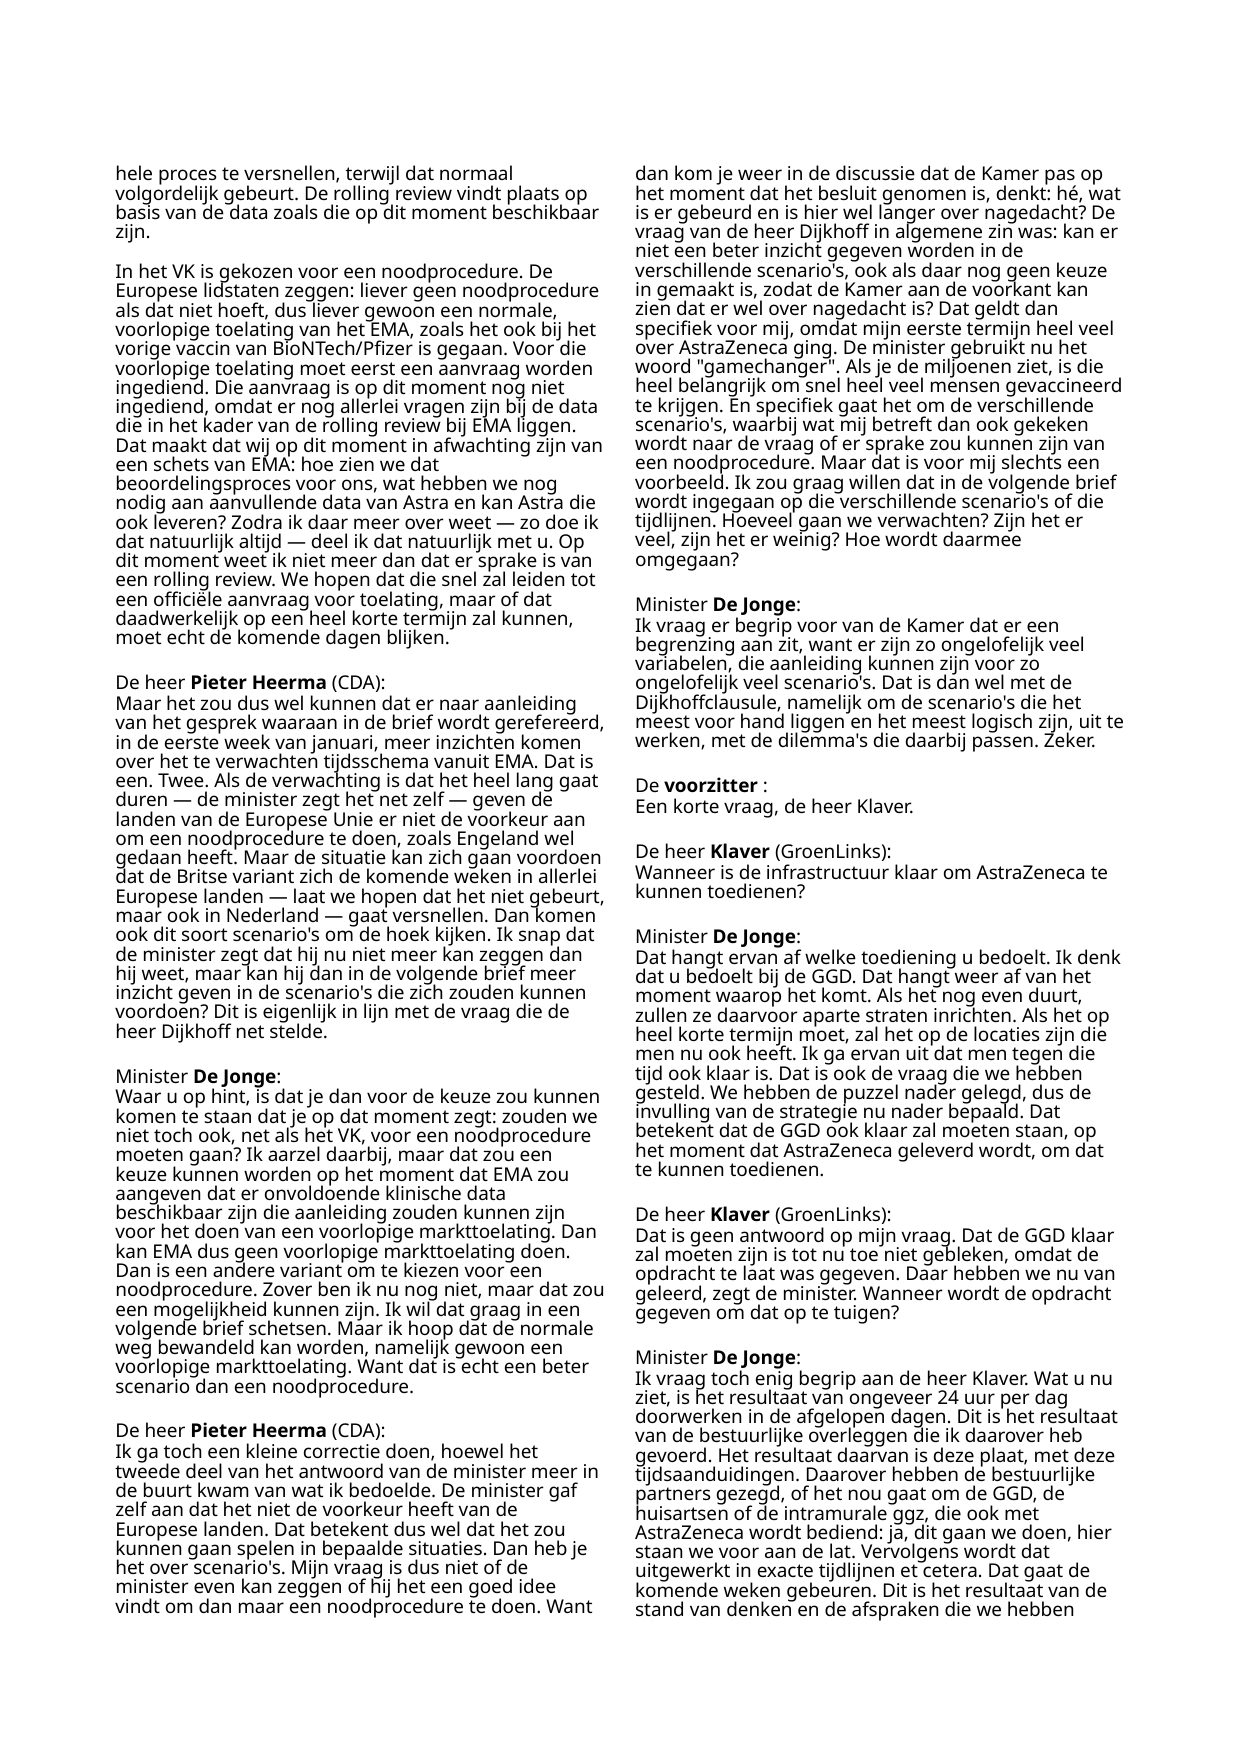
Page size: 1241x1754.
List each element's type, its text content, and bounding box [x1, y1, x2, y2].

text Ik vraag er begrip voor van de Kamer dat er een begrenzing aan zit, want er zijn zo ongelofelijk veel variabelen, die aanleiding kunnen zijn voor zo ongelofelijk veel scenario's. Dat is dan wel met de Dijkhoffclausule, namelijk om de scenario's die het meest voor hand liggen en het meest logisch zijn, uit te werken, met de dilemma's die daarbij passen. Zeker. [635, 617, 1125, 751]
text In het VK is gekozen voor een noodprocedure. De Europese lidstaten zeggen: liever geen noodprocedure als dat niet hoeft, dus liever gewoon een normale, voorlopige toelating van het EMA, zoals het ook bij het vorige vaccin van BioNTech/Pfizer is gegaan. Voor die voorlopige toelating moet eerst een aanvraag worden ingediend. Die aanvraag is op dit moment nog niet ingediend, omdat er nog allerlei vragen zijn bij de data die in het kader van de rolling review bij EMA liggen. Dat maakt dat wij op dit moment in afwachting zijn van een schets van EMA: hoe zien we dat beoordelingsproces voor ons, wat hebben we nog nodig aan aanvullende data van Astra en kan Astra die ook leveren? Zodra ik daar meer over weet — zo doe ik dat natuurlijk altijd — deel ik dat natuurlijk met u. Op dit moment weet ik niet meer dan dat er sprake is van een rolling review. We hopen dat die snel zal leiden tot een officiële aanvraag voor toelating, maar of dat daadwerkelijk op een heel korte termijn zal kunnen, moet echt de komende dagen blijken. [115, 263, 605, 648]
text Waar u op hint, is dat je dan voor de keuze zou kunnen komen te staan dat je op dat moment zegt: zouden we niet toch ook, net als het VK, voor een noodprocedure moeten gaan? Ik aarzel daarbij, maar dat zou een keuze kunnen worden op het moment dat EMA zou aangeven dat er onvoldoende klinische data beschikbaar zijn die aanleiding zouden kunnen zijn voor het doen van een voorlopige markttoelating. Dan kan EMA dus geen voorlopige markttoelating doen. Dan is een andere variant om te kiezen voor een noodprocedure. Zover ben ik nu nog niet, maar dat zou een mogelijkheid kunnen zijn. Ik wil dat graag in een volgende brief schetsen. Maar ik hoop dat de normale weg bewandeld kan worden, namelijk gewoon een voorlopige markttoelating. Want dat is echt een beter scenario dan een noodprocedure. [115, 1088, 605, 1397]
text Minister De Jonge: [635, 923, 1125, 949]
text Ik ga toch een kleine correctie doen, hoewel het tweede deel van het antwoord van de minister meer in de buurt kwam van wat ik bedoelde. De minister gaf zelf aan dat het niet de voorkeur heeft van de Europese landen. Dat betekent dus wel dat het zou kunnen gaan spelen in bepaalde situaties. Dan heb je het over scenario's. Mijn vraag is dus niet of de minister even kan zeggen of hij het een goed idee vindt om dan maar een noodprocedure te doen. Want [115, 1443, 605, 1617]
text De heer Pieter Heerma (CDA): [115, 669, 605, 695]
text Minister De Jonge: [635, 1344, 1125, 1370]
text De heer Klaver (GroenLinks): [635, 1201, 1125, 1227]
text Een korte vraag, de heer Klaver. [635, 798, 1125, 817]
text dan kom je weer in de discussie dat de Kamer pas op het moment dat het besluit genomen is, denkt: hé, wat is er gebeurd en is hier wel langer over nagedacht? De vraag van de heer Dijkhoff in algemene zin was: kan er niet een beter inzicht gegeven worden in de verschillende scenario's, ook als daar nog geen keuze in gemaakt is, zodat de Kamer aan de voorkant kan zien dat er wel over nagedacht is? Dat geldt dan specifiek voor mij, omdat mijn eerste termijn heel veel over AstraZeneca ging. De minister gebruikt nu het woord "gamechanger". Als je de miljoenen ziet, is die heel belangrijk om snel heel veel mensen gevaccineerd te krijgen. En specifiek gaat het om de verschillende scenario's, waarbij wat mij betreft dan ook gekeken wordt naar de vraag of er sprake zou kunnen zijn van een noodprocedure. Maar dat is voor mij slechts een voorbeeld. Ik zou graag willen dat in de volgende brief wordt ingegaan op die verschillende scenario's of die tijdlijnen. Hoeveel gaan we verwachten? Zijn het er veel, zijn het er weinig? Hoe wordt daarmee omgegaan? [635, 165, 1125, 570]
text hele proces te versnellen, terwijl dat normaal volgordelijk gebeurt. De rolling review vindt plaats op basis van de data zoals die op dit moment beschikbaar zijn. [115, 165, 605, 242]
text Ik vraag toch enig begrip aan de heer Klaver. Wat u nu ziet, is het resultaat van ongeveer 24 uur per dag doorwerken in de afgelopen dagen. Dit is het resultaat van de bestuurlijke overleggen die ik daarover heb gevoerd. Het resultaat daarvan is deze plaat, met deze tijdsaanduidingen. Daarover hebben de bestuurlijke partners gezegd, of het nou gaat om de GGD, de huisartsen of de intramurale ggz, die ook met AstraZeneca wordt bediend: ja, dit gaan we doen, hier staan we voor aan de lat. Vervolgens wordt dat uitgewerkt in exacte tijdlijnen et cetera. Dat gaat de komende weken gebeuren. Dit is het resultaat van de stand van denken en de afspraken die we hebben [635, 1370, 1125, 1620]
text De voorzitter : [635, 772, 1125, 798]
text Minister De Jonge: [115, 1063, 605, 1088]
text Wanneer is de infrastructuur klaar om AstraZeneca te kunnen toedienen? [635, 864, 1125, 902]
text De heer Pieter Heerma (CDA): [115, 1418, 605, 1443]
text Dat hangt ervan af welke toediening u bedoelt. Ik denk dat u bedoelt bij de GGD. Dat hangt weer af van het moment waarop het komt. Als het nog even duurt, zullen ze daarvoor aparte straten inrichten. Als het op heel korte termijn moet, zal het op de locaties zijn die men nu ook heeft. Ik ga ervan uit dat men tegen die tijd ook klaar is. Dat is ook de vraag die we hebben gesteld. We hebben de puzzel nader gelegd, dus de invulling van de strategie nu nader bepaald. Dat betekent dat de GGD ook klaar zal moeten staan, op het moment dat AstraZeneca geleverd wordt, om dat te kunnen toedienen. [635, 949, 1125, 1180]
text Dat is geen antwoord op mijn vraag. Dat de GGD klaar zal moeten zijn is tot nu toe niet gebleken, omdat de opdracht te laat was gegeven. Daar hebben we nu van geleerd, zegt de minister. Wanneer wordt de opdracht gegeven om dat op te tuigen? [635, 1227, 1125, 1323]
text De heer Klaver (GroenLinks): [635, 838, 1125, 864]
text Minister De Jonge: [635, 591, 1125, 617]
text Maar het zou dus wel kunnen dat er naar aanleiding van het gesprek waaraan in de brief wordt gerefereerd, in de eerste week van januari, meer inzichten komen over het te verwachten tijdsschema vanuit EMA. Dat is een. Twee. Als de verwachting is dat het heel lang gaat duren — de minister zegt het net zelf — geven de landen van de Europese Unie er niet de voorkeur aan om een noodprocedure te doen, zoals Engeland wel gedaan heeft. Maar de situatie kan zich gaan voordoen dat de Britse variant zich de komende weken in allerlei Europese landen — laat we hopen dat het niet gebeurt, maar ook in Nederland — gaat versnellen. Dan komen ook dit soort scenario's om de hoek kijken. Ik snap dat de minister zegt dat hij nu niet meer kan zeggen dan hij weet, maar kan hij dan in de volgende brief meer inzicht geven in de scenario's die zich zouden kunnen voordoen? Dit is eigenlijk in lijn met de vraag die de heer Dijkhoff net stelde. [115, 695, 605, 1042]
